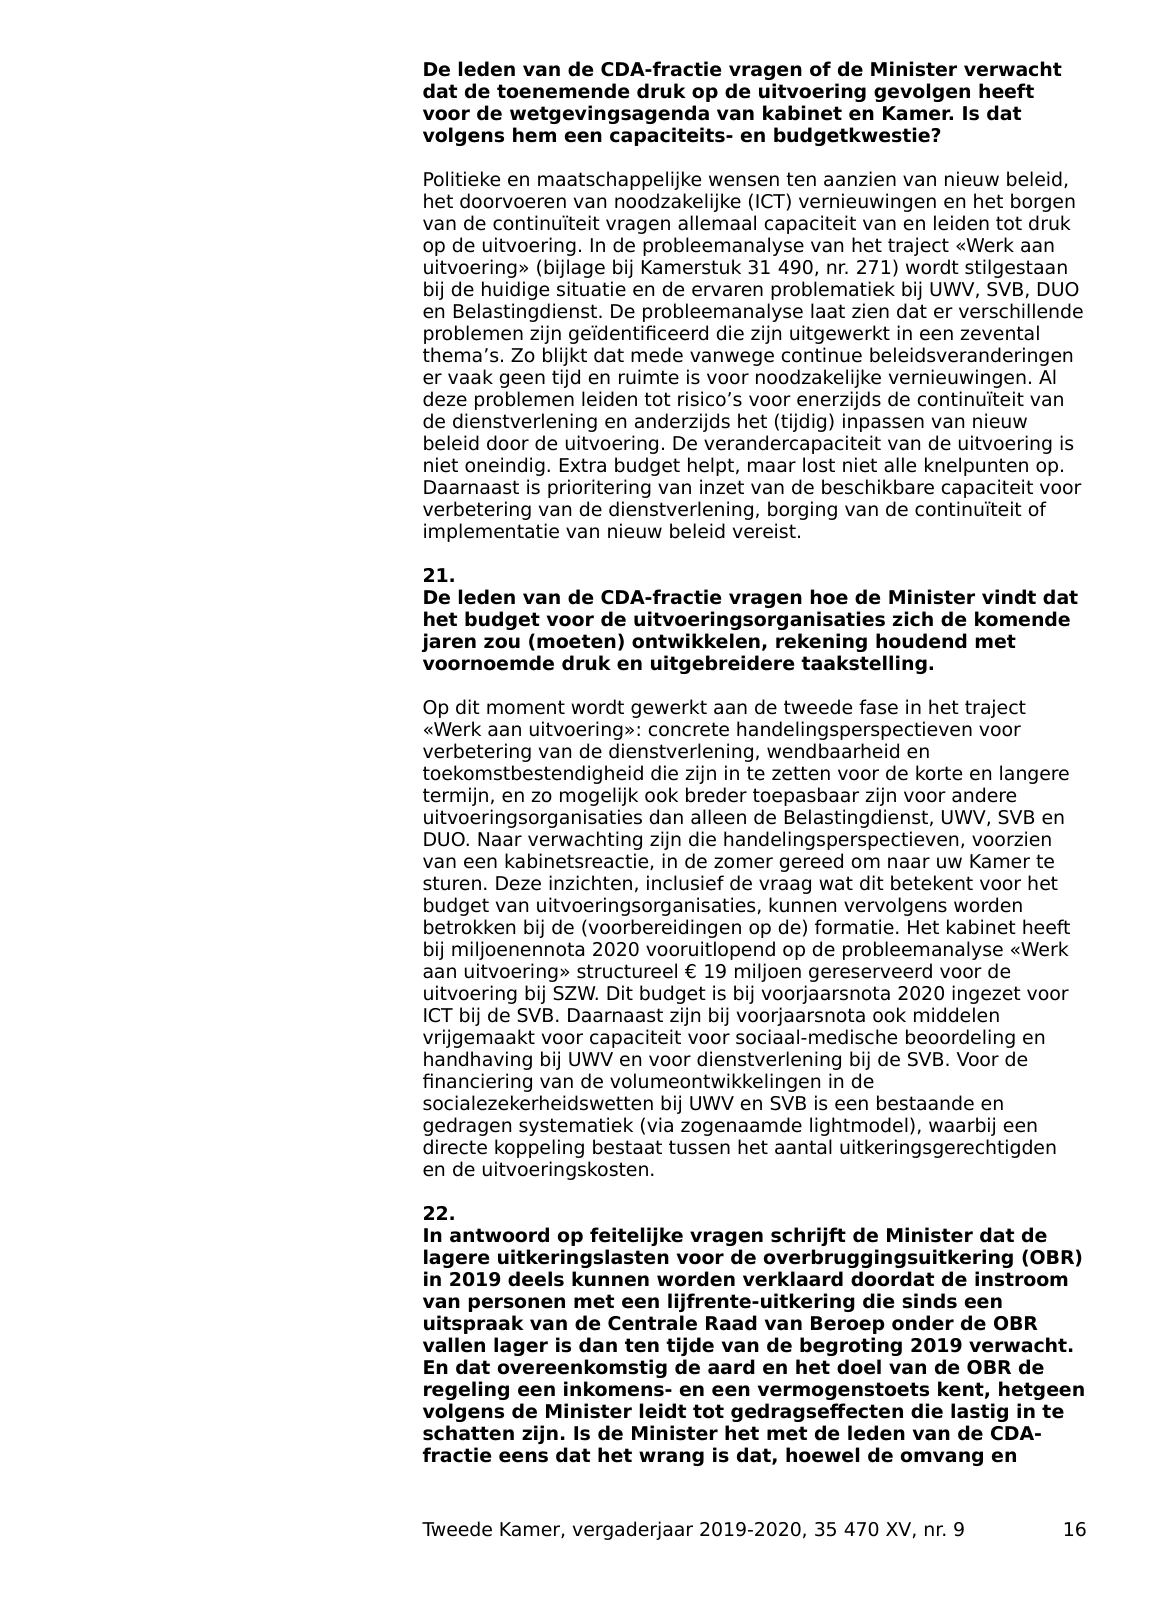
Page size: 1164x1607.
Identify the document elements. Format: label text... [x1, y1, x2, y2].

text Politieke en maatschappelijke wensen ten aanzien van nieuw beleid, het doorvoeren van noodzakelijke (ICT) vernieuwingen en het borgen van de continuïteit vragen allemaal capaciteit van en leiden tot druk op de uitvoering. In de probleemanalyse van het traject «Werk aan uitvoering» (bijlage bij Kamerstuk 31 490, nr. 271) wordt stilgestaan bij de huidige situatie en de ervaren problematiek bij UWV, SVB, DUO en Belastingdienst. De probleemanalyse laat zien dat er verschillende problemen zijn geïdentificeerd die zijn uitgewerkt in een zevental thema’s. Zo blijkt dat mede vanwege continue beleidsveranderingen er vaak geen tijd en ruimte is voor noodzakelijke vernieuwingen. Al deze problemen leiden tot risico’s voor enerzijds de continuïteit van de dienstverlening en anderzijds het (tijdig) inpassen van nieuw beleid door de uitvoering. De verandercapaciteit van de uitvoering is niet oneindig. Extra budget helpt, maar lost niet alle knelpunten op. Daarnaast is prioritering van inzet van de beschikbare capaciteit voor verbetering van de dienstverlening, borging van de continuïteit of implementatie van nieuw beleid vereist. [422, 169, 1087, 543]
text 21. [422, 565, 1087, 587]
text In antwoord op feitelijke vragen schrijft de Minister dat de lagere uitkeringslasten voor de overbruggingsuitkering (OBR) in 2019 deels kunnen worden verklaard doordat de instroom van personen met een lijfrente-uitkering die sinds een uitspraak van de Centrale Raad van Beroep onder de OBR vallen lager is dan ten tijde van de begroting 2019 verwacht. En dat overeenkomstig de aard en het doel van de OBR de regeling een inkomens- en een vermogenstoets kent, hetgeen volgens de Minister leidt tot gedragseffecten die lastig in te schatten zijn. Is de Minister het met de leden van de CDA-fractie eens dat het wrang is dat, hoewel de omvang en [422, 1225, 1087, 1467]
text De leden van de CDA-fractie vragen hoe de Minister vindt dat het budget voor de uitvoeringsorganisaties zich de komende jaren zou (moeten) ontwikkelen, rekening houdend met voornoemde druk en uitgebreidere taakstelling. [422, 587, 1087, 675]
text Op dit moment wordt gewerkt aan de tweede fase in het traject «Werk aan uitvoering»: concrete handelingsperspectieven voor verbetering van de dienstverlening, wendbaarheid en toekomstbestendigheid die zijn in te zetten voor de korte en langere termijn, en zo mogelijk ook breder toepasbaar zijn voor andere uitvoeringsorganisaties dan alleen de Belastingdienst, UWV, SVB en DUO. Naar verwachting zijn die handelingsperspectieven, voorzien van een kabinetsreactie, in de zomer gereed om naar uw Kamer te sturen. Deze inzichten, inclusief de vraag wat dit betekent voor het budget van uitvoeringsorganisaties, kunnen vervolgens worden betrokken bij de (voorbereidingen op de) formatie. Het kabinet heeft bij miljoenennota 2020 vooruitlopend op de probleemanalyse «Werk aan uitvoering» structureel € 19 miljoen gereserveerd voor de uitvoering bij SZW. Dit budget is bij voorjaarsnota 2020 ingezet voor ICT bij de SVB. Daarnaast zijn bij voorjaarsnota ook middelen vrijgemaakt voor capaciteit voor sociaal-medische beoordeling en handhaving bij UWV en voor dienstverlening bij de SVB. Voor de financiering van de volumeontwikkelingen in de socialezekerheidswetten bij UWV en SVB is een bestaande en gedragen systematiek (via zogenaamde lightmodel), waarbij een directe koppeling bestaat tussen het aantal uitkeringsgerechtigden en de uitvoeringskosten. [422, 697, 1087, 1181]
text 22. [422, 1203, 1087, 1225]
text De leden van de CDA-fractie vragen of de Minister verwacht dat de toenemende druk op de uitvoering gevolgen heeft voor de wetgevingsagenda van kabinet en Kamer. Is dat volgens hem een capaciteits- en budgetkwestie? [422, 59, 1087, 147]
